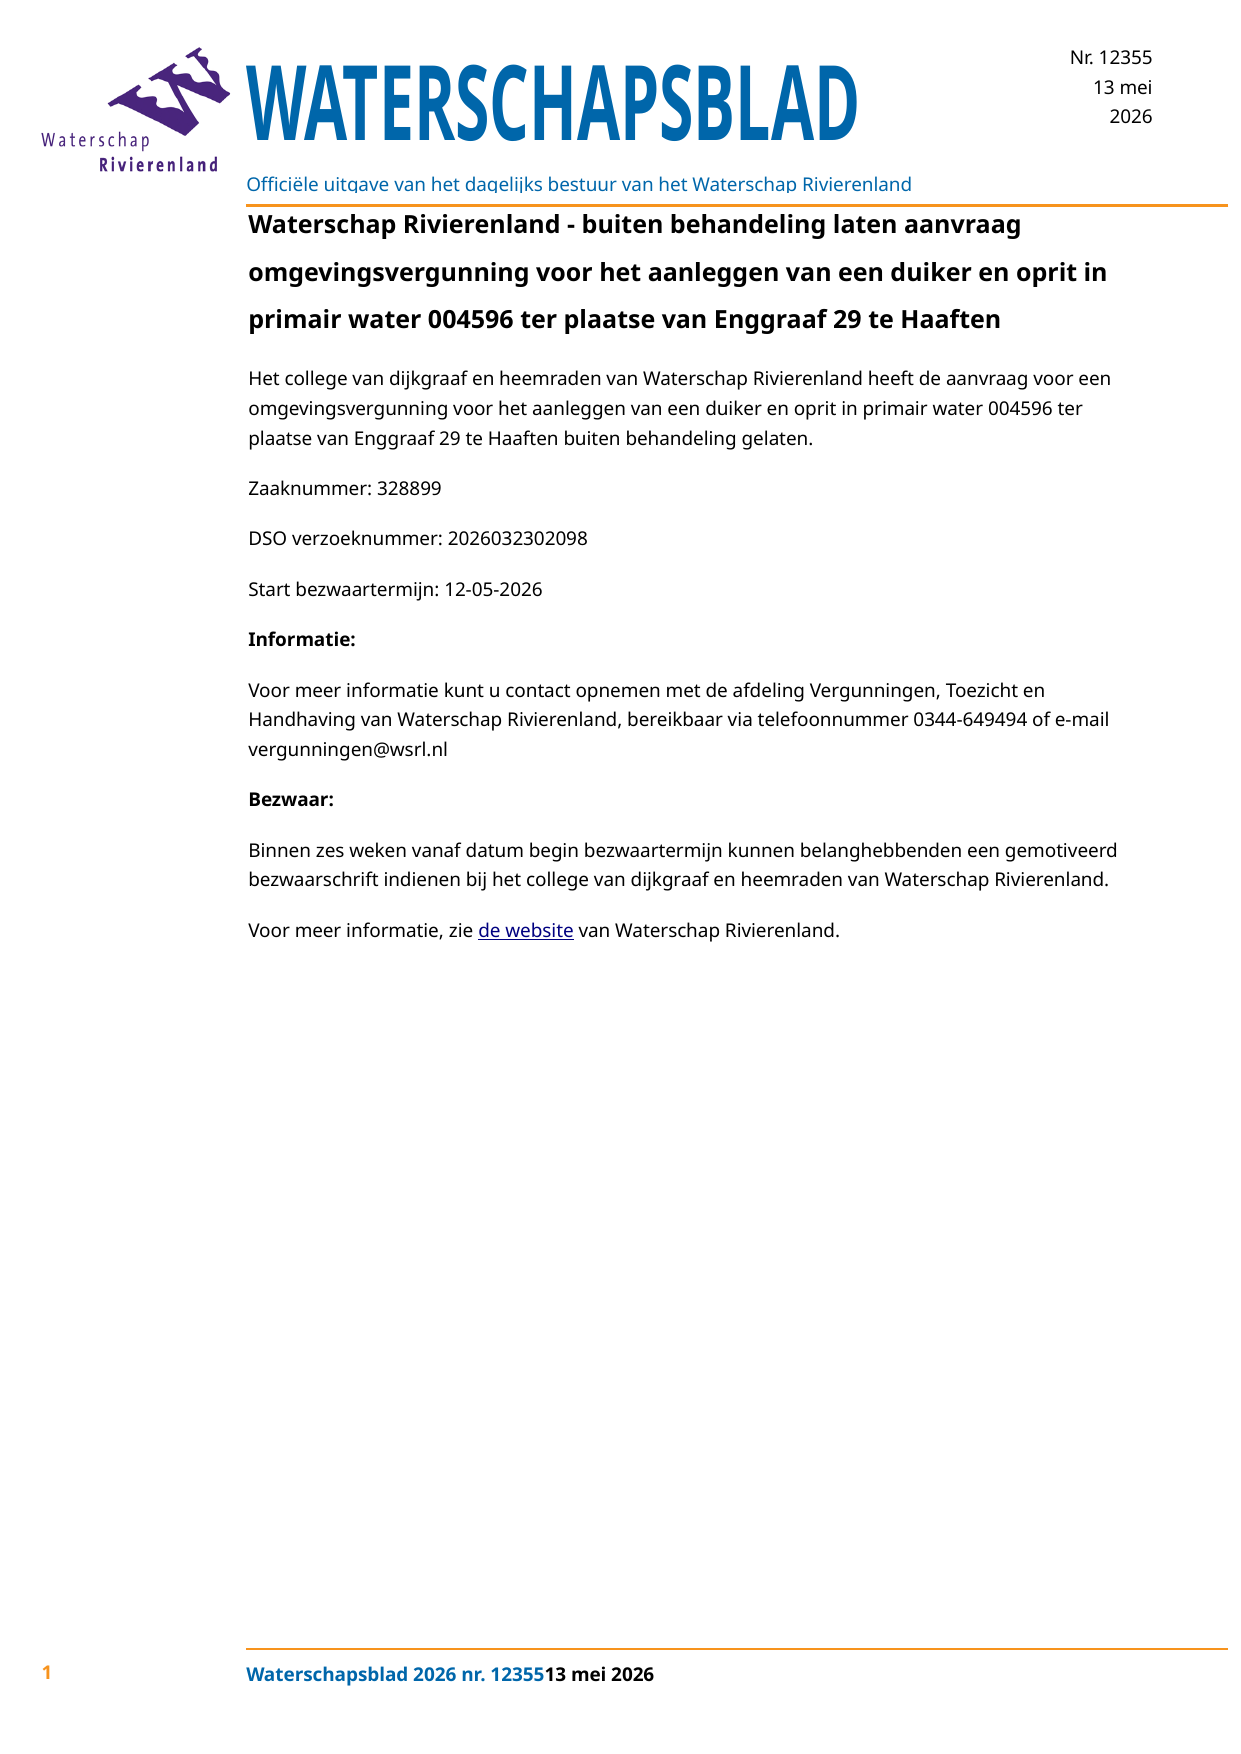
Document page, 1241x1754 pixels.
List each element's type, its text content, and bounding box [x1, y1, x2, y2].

text DSO verzoeknummer: 2026032302098 [248, 526, 1152, 551]
text Voor meer informatie kunt u contact opnemen met de afdeling Vergunningen, Toezicht en Handhaving van Waterschap Rivierenland, bereikbaar via telefoonnummer 0344-649494 of e-mail vergunningen@wsrl.nl [248, 677, 1152, 762]
text Bezwaar: [248, 786, 1152, 812]
text Informatie: [248, 626, 1152, 652]
text Zaaknummer: 328899 [248, 475, 1152, 501]
picture [41, 47, 231, 172]
text Binnen zes weken vanaf datum begin bezwaartermijn kunnen belanghebbenden een gemotiveerd bezwaarschrift indienen bij het college van dijkgraaf en heemraden van Waterschap Rivierenland. [248, 837, 1152, 892]
text Start bezwaartermijn: 12-05-2026 [248, 576, 1152, 602]
text Voor meer informatie, zie de website van Waterschap Rivierenland. [248, 917, 1152, 942]
text Waterschap Rivierenland - buiten behandeling laten aanvraag omgevingsvergunning voor het aanleggen van een duiker en oprit in primair water 004596 ter plaatse van Enggraaf 29 te Haaften [248, 207, 1152, 336]
text Het college van dijkgraaf en heemraden van Waterschap Rivierenland heeft de aanvraag voor een omgevingsvergunning voor het aanleggen van een duiker en oprit in primair water 004596 ter plaatse van Enggraaf 29 te Haaften buiten behandeling gelaten. [248, 366, 1152, 450]
